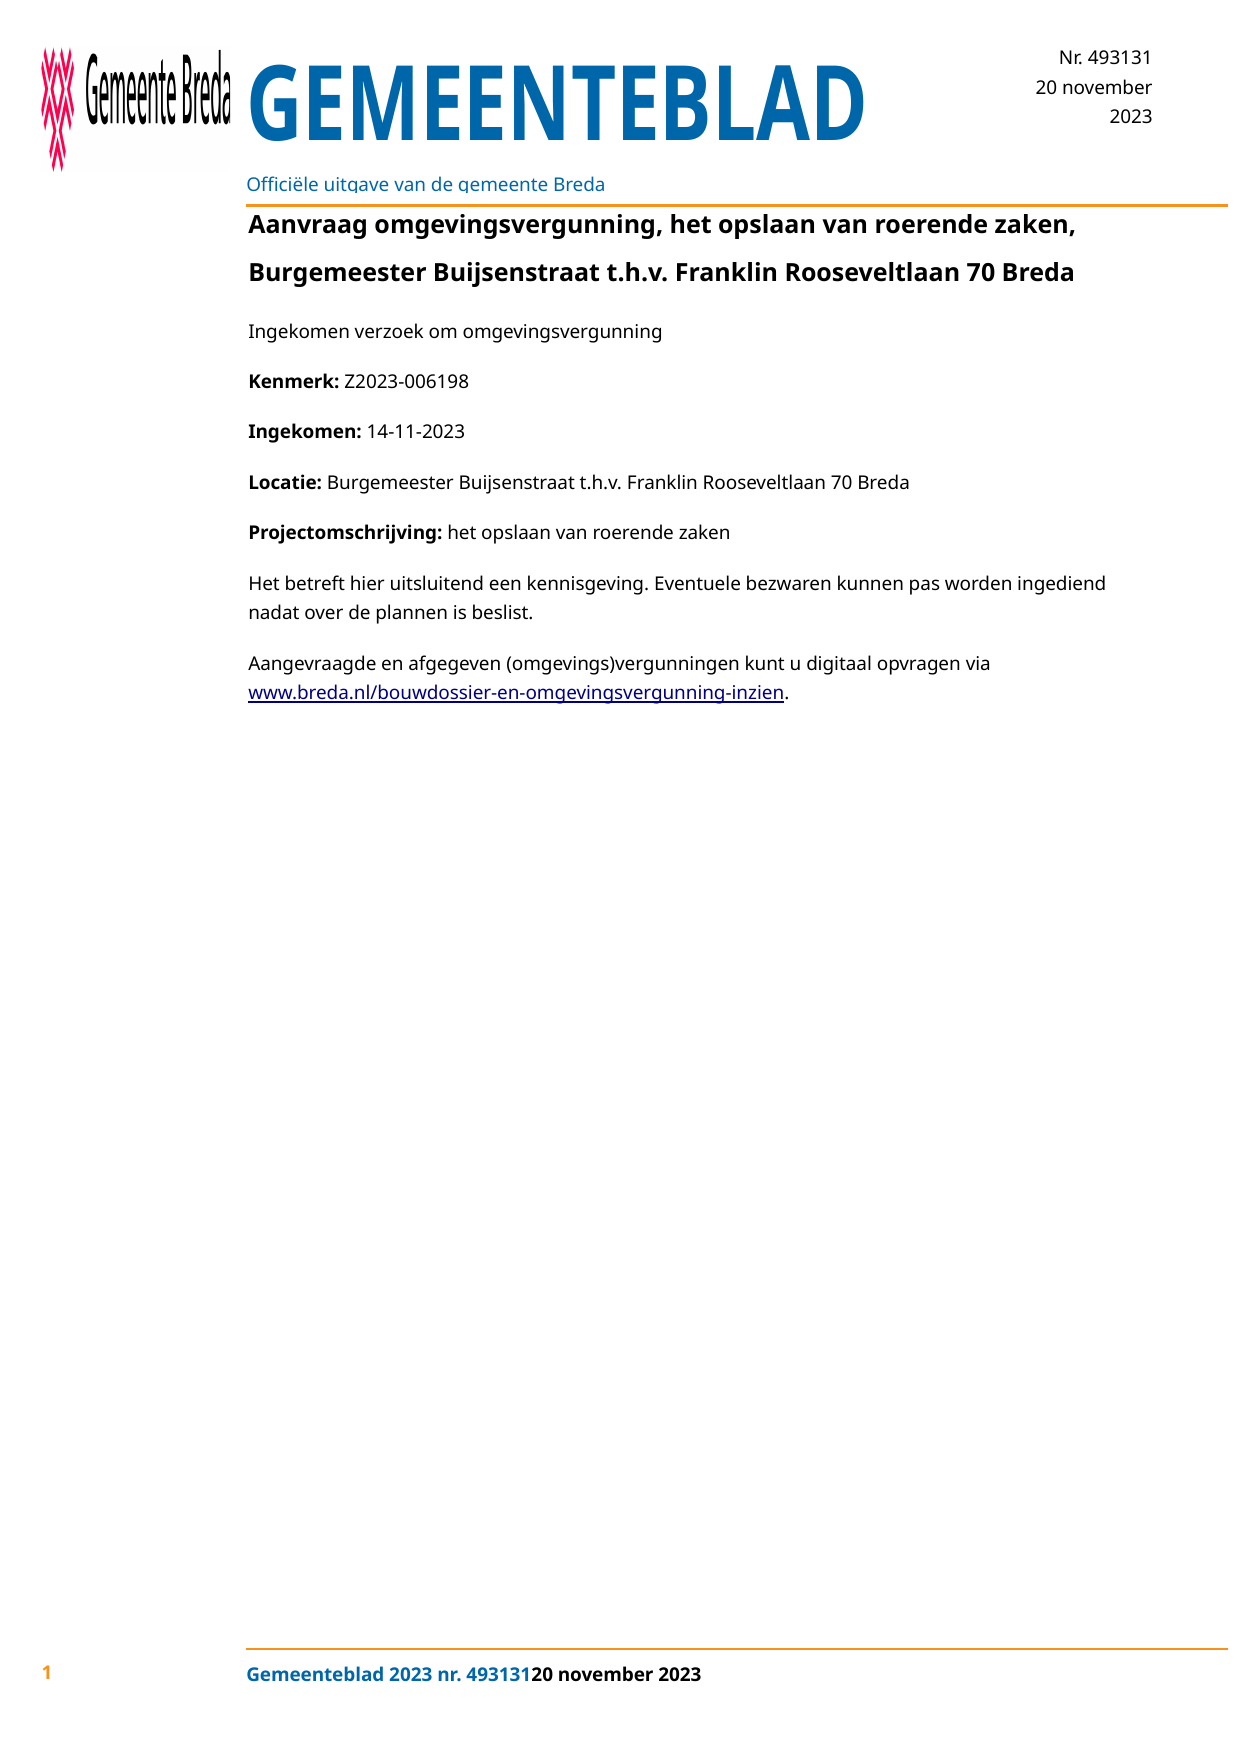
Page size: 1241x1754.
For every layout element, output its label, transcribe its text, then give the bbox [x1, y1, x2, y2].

text Ingekomen: 14-11-2023 [248, 419, 1152, 444]
text Ingekomen verzoek om omgevingsvergunning [248, 318, 1152, 344]
text Projectomschrijving: het opslaan van roerende zaken [248, 519, 1152, 545]
text Kenmerk: Z2023-006198 [248, 368, 1152, 394]
text Aangevraagde en afgegeven (omgevings)vergunningen kunt u digitaal opvragen via www.breda.nl/bouwdossier-en-omgevingsvergunning-inzien. [248, 650, 1152, 705]
text Het betreft hier uitsluitend een kennisgeving. Eventuele bezwaren kunnen pas worden ingediend nadat over de plannen is beslist. [248, 570, 1152, 625]
picture [41, 47, 231, 172]
text Aanvraag omgevingsvergunning, het opslaan van roerende zaken, Burgemeester Buijsenstraat t.h.v. Franklin Rooseveltlaan 70 Breda [248, 207, 1152, 288]
text Locatie: Burgemeester Buijsenstraat t.h.v. Franklin Rooseveltlaan 70 Breda [248, 469, 1152, 495]
